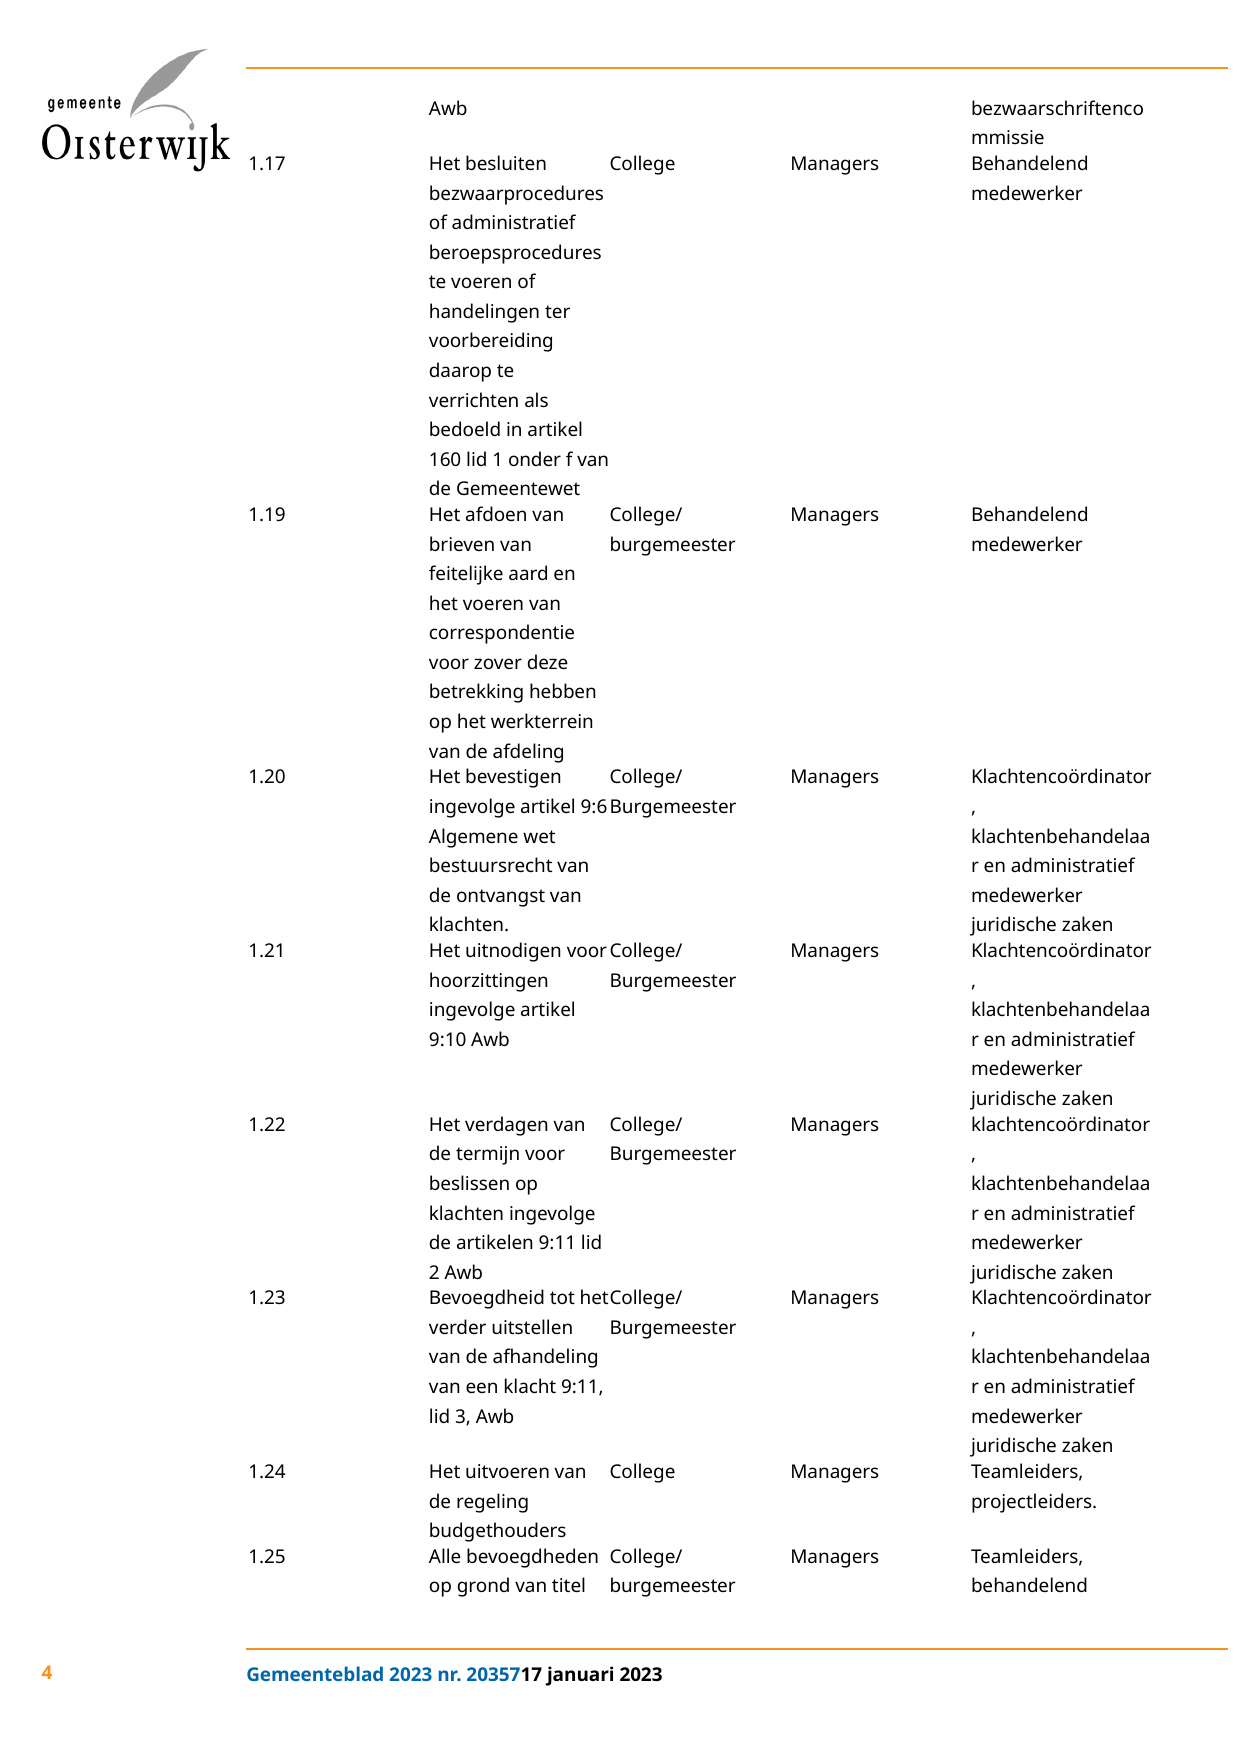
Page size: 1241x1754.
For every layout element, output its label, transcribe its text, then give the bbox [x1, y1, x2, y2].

table_cell Klachtencoördinator, klachtenbehandelaar en administratief medewerker juridische zaken [971, 937, 1152, 1111]
table_cell Behandelend medewerker [971, 150, 1152, 501]
table_cell Het uitnodigen voor hoorzittingen ingevolge artikel 9:10 Awb [429, 937, 609, 1111]
table_cell College/burgemeester [609, 501, 790, 764]
table_cell Bevoegdheid tot het verder uitstellen van de afhandeling van een klacht 9:11, lid 3, Awb [429, 1285, 609, 1458]
table_cell [248, 95, 429, 150]
table_cell Awb [429, 95, 609, 150]
table_cell 1.17 [248, 150, 429, 501]
table_cell 1.22 [248, 1111, 429, 1284]
table_cell College/burgemeester [609, 1543, 790, 1598]
table_cell Managers [790, 1285, 971, 1458]
table_cell 1.23 [248, 1285, 429, 1458]
table_cell Teamleiders, behandelend [971, 1543, 1152, 1598]
table_cell Managers [790, 501, 971, 764]
table_cell klachtencoördinator, klachtenbehandelaar en administratief medewerker juridische zaken [971, 1111, 1152, 1284]
table_cell Het bevestigen ingevolge artikel 9:6 Algemene wet bestuursrecht van de ontvangst van klachten. [429, 764, 609, 937]
table_cell Teamleiders, projectleiders. [971, 1458, 1152, 1543]
table_cell Het uitvoeren van de regeling budgethouders [429, 1458, 609, 1543]
table_cell [790, 95, 971, 150]
table_cell [609, 95, 790, 150]
table_cell College [609, 150, 790, 501]
picture [41, 47, 231, 172]
table_cell College [609, 1458, 790, 1543]
table_cell 1.25 [248, 1543, 429, 1598]
table_cell Managers [790, 1458, 971, 1543]
table_cell Managers [790, 937, 971, 1111]
table_cell Het afdoen van brieven van feitelijke aard en het voeren van correspondentie voor zover deze betrekking hebben op het werkterrein van de afdeling [429, 501, 609, 764]
table_cell Het besluiten bezwaarprocedures of administratief beroepsprocedures te voeren of handelingen ter voorbereiding daarop te verrichten als bedoeld in artikel 160 lid 1 onder f van de Gemeentewet [429, 150, 609, 501]
table_cell bezwaarschriftencommissie [971, 95, 1152, 150]
table_cell College/ Burgemeester [609, 937, 790, 1111]
table_cell Managers [790, 1543, 971, 1598]
table_cell Managers [790, 764, 971, 937]
table_cell College/ Burgemeester [609, 1111, 790, 1284]
table_cell 1.24 [248, 1458, 429, 1543]
table_cell 1.19 [248, 501, 429, 764]
table_cell Alle bevoegdheden op grond van titel [429, 1543, 609, 1598]
table_cell Behandelend medewerker [971, 501, 1152, 764]
table_cell 1.21 [248, 937, 429, 1111]
table_cell Managers [790, 1111, 971, 1284]
table_cell Het verdagen van de termijn voor beslissen op klachten ingevolge de artikelen 9:11 lid 2 Awb [429, 1111, 609, 1284]
table_cell Klachtencoördinator, klachtenbehandelaar en administratief medewerker juridische zaken [971, 1285, 1152, 1458]
table_cell College/ Burgemeester [609, 764, 790, 937]
table_cell Klachtencoördinator, klachtenbehandelaar en administratief medewerker juridische zaken [971, 764, 1152, 937]
table_cell Managers [790, 150, 971, 501]
table_cell 1.20 [248, 764, 429, 937]
table_cell College/ Burgemeester [609, 1285, 790, 1458]
